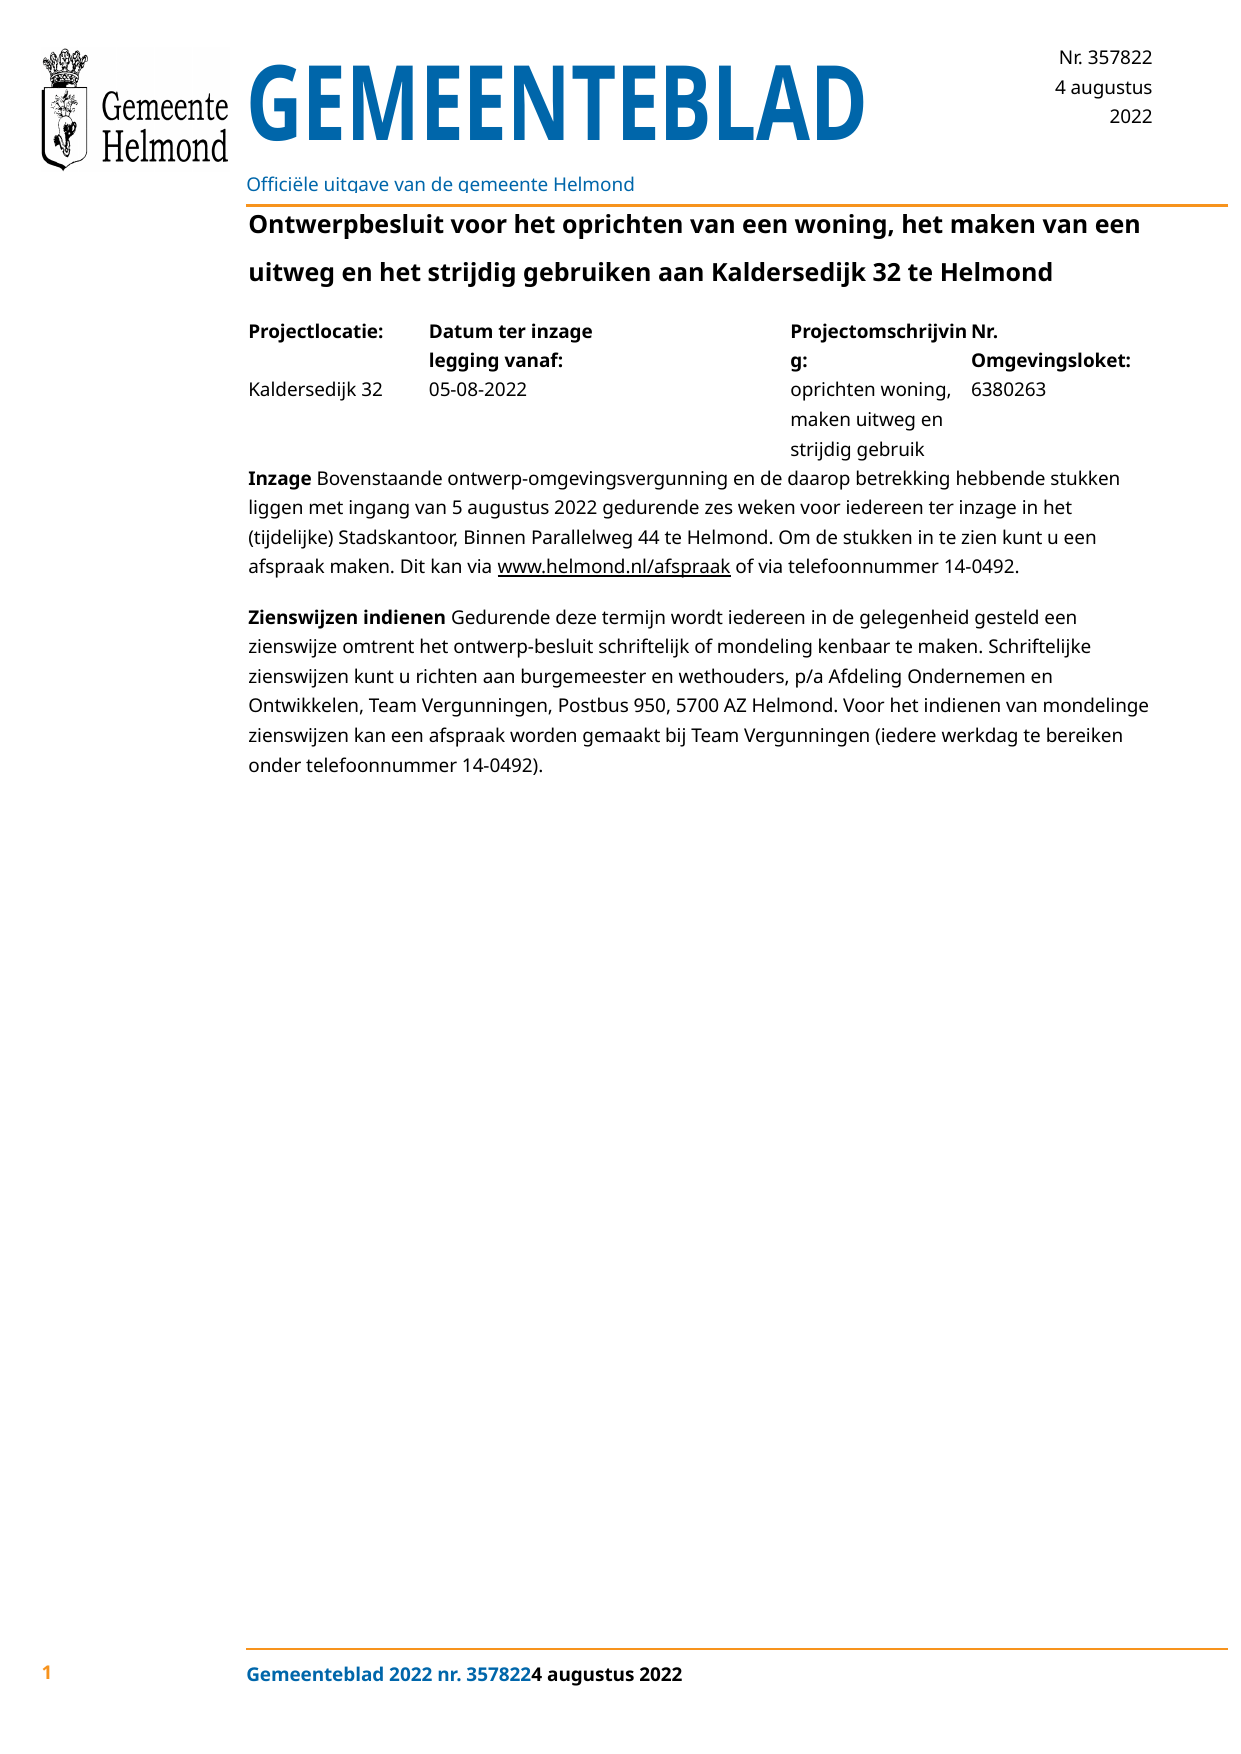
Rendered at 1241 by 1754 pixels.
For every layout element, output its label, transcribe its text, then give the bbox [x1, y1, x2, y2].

table_header 6380263 [971, 377, 1152, 462]
table_header 05-08-2022 [429, 377, 609, 462]
text Ontwerpbesluit voor het oprichten van een woning, het maken van een uitweg en het strijdig gebruiken aan Kaldersedijk 32 te Helmond [248, 207, 1152, 288]
table_header [609, 318, 790, 373]
picture [41, 47, 231, 172]
table_header oprichten woning, maken uitweg en strijdig gebruik [790, 377, 971, 462]
table_header Datum ter inzage legging vanaf: [429, 318, 609, 373]
table_header Nr. Omgevingsloket: [971, 318, 1152, 373]
text Zienswijzen indienen Gedurende deze termijn wordt iedereen in de gelegenheid gesteld een zienswijze omtrent het ontwerp-besluit schriftelijk of mondeling kenbaar te maken. Schriftelijke zienswijzen kunt u richten aan burgemeester en wethouders, p/a Afdeling Ondernemen en Ontwikkelen, Team Vergunningen, Postbus 950, 5700 AZ Helmond. Voor het indienen van mondelinge zienswijzen kan een afspraak worden gemaakt bij Team Vergunningen (iedere werkdag te bereiken onder telefoonnummer 14-0492). [248, 604, 1152, 778]
table_header Projectlocatie: [248, 318, 429, 373]
table_header Projectomschrijving: [790, 318, 971, 373]
table_header [609, 377, 790, 462]
table_header Kaldersedijk 32 [248, 377, 429, 462]
text Inzage Bovenstaande ontwerp-omgevingsvergunning en de daarop betrekking hebbende stukken liggen met ingang van 5 augustus 2022 gedurende zes weken voor iedereen ter inzage in het (tijdelijke) Stadskantoor, Binnen Parallelweg 44 te Helmond. Om de stukken in te zien kunt u een afspraak maken. Dit kan via www.helmond.nl/afspraak of via telefoonnummer 14-0492. [248, 465, 1152, 579]
